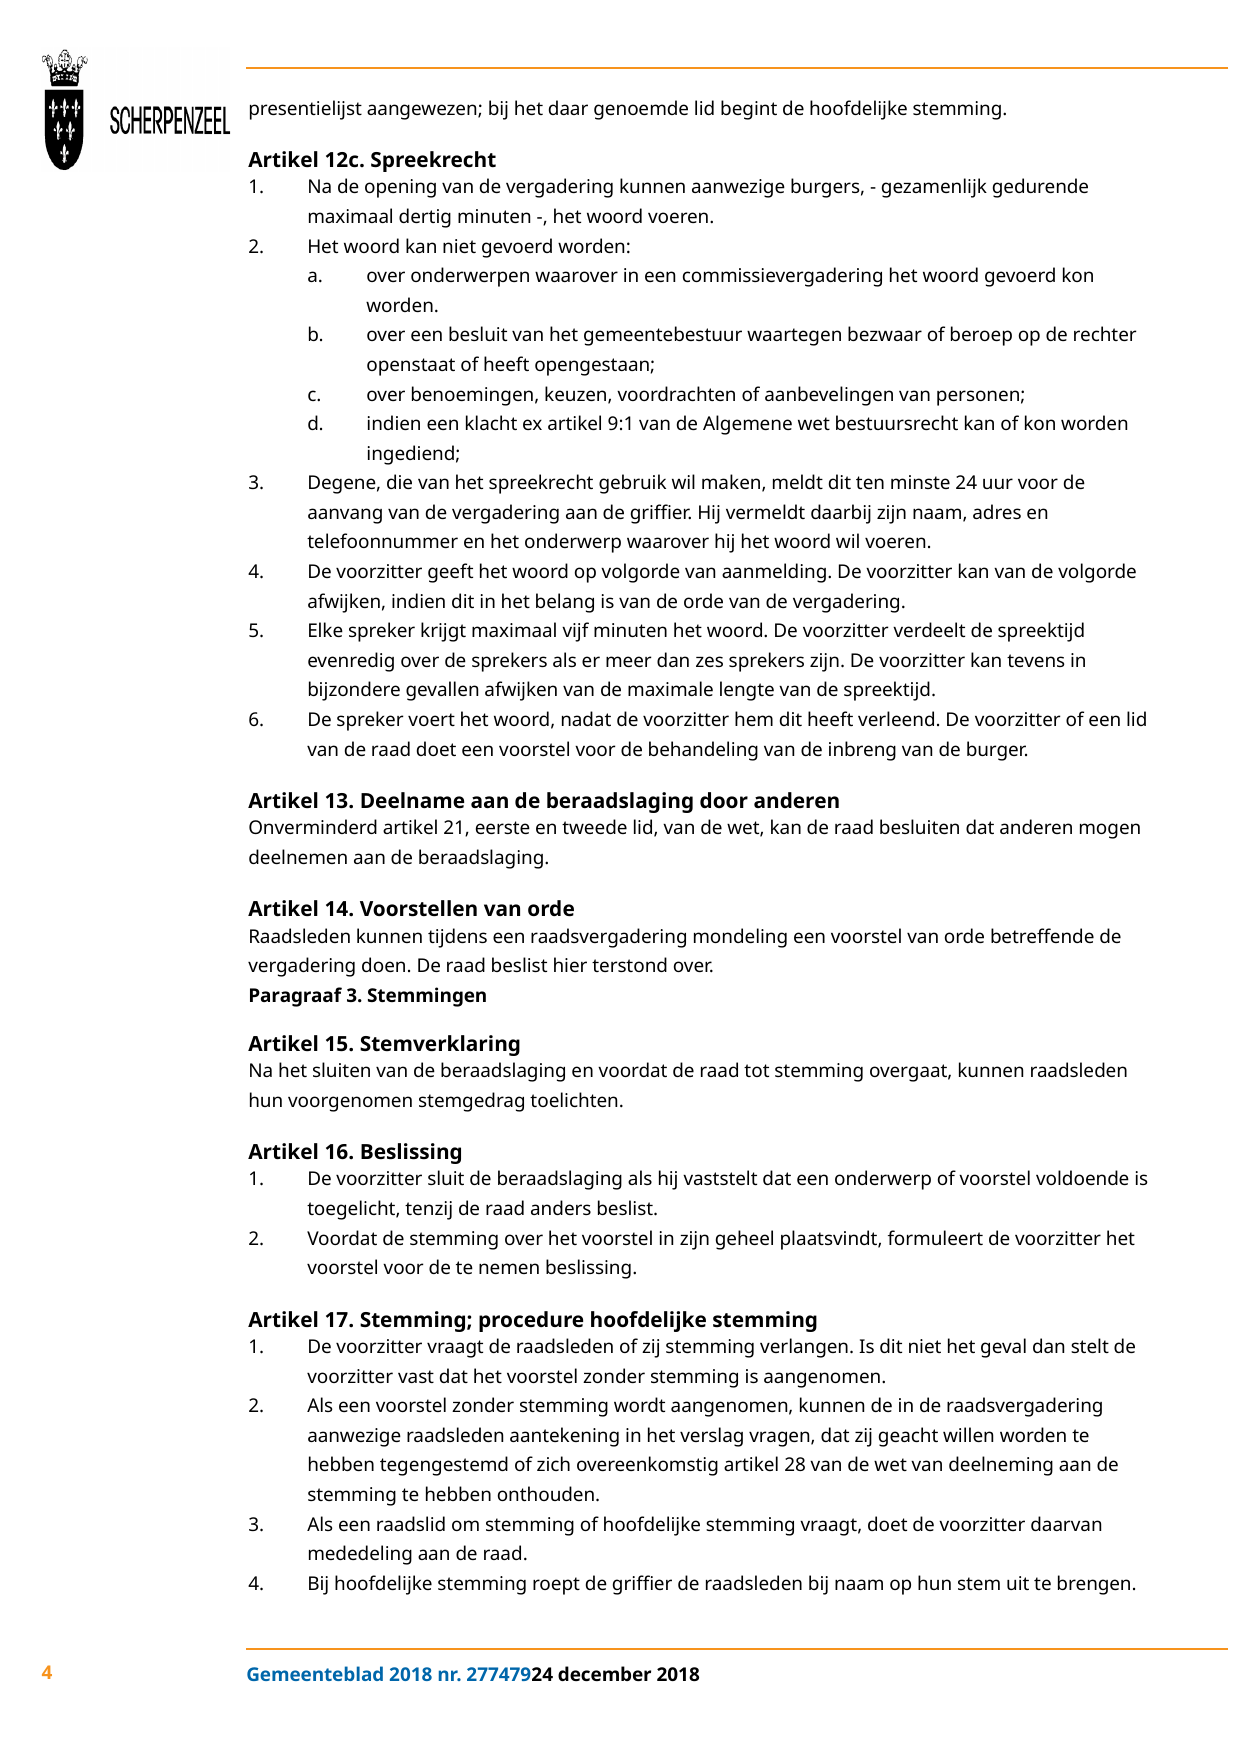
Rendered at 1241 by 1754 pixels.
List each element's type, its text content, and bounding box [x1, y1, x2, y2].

text Artikel 14. Voorstellen van orde [248, 894, 1152, 923]
list De voorzitter geeft het woord op volgorde van aanmelding. De voorzitter kan van de volgorde afwijken, indien dit in het belang is van de orde van de vergadering. [248, 558, 1152, 613]
list over benoemingen, keuzen, voordrachten of aanbevelingen van personen; [307, 381, 1152, 406]
text Onverminderd artikel 21, eerste en tweede lid, van de wet, kan de raad besluiten dat anderen mogen deelnemen aan de beraadslaging. [248, 814, 1152, 870]
picture [41, 47, 231, 172]
text Artikel 17. Stemming; procedure hoofdelijke stemming [248, 1305, 1152, 1333]
text Raadsleden kunnen tijdens een raadsvergadering mondeling een voorstel van orde betreffende de vergadering doen. De raad beslist hier terstond over. [248, 923, 1152, 978]
text Artikel 12c. Spreekrecht [248, 145, 1152, 174]
list indien een klacht ex artikel 9:1 van de Algemene wet bestuursrecht kan of kon worden ingediend; [307, 410, 1152, 466]
list Na de opening van de vergadering kunnen aanwezige burgers, - gezamenlijk gedurende maximaal dertig minuten -, het woord voeren. [248, 174, 1152, 229]
text Artikel 16. Beslissing [248, 1137, 1152, 1166]
text Artikel 15. Stemverklaring [248, 1029, 1152, 1057]
text Na het sluiten van de beraadslaging en voordat de raad tot stemming overgaat, kunnen raadsleden hun voorgenomen stemgedrag toelichten. [248, 1057, 1152, 1112]
list Voordat de stemming over het voorstel in zijn geheel plaatsvindt, formuleert de voorzitter het voorstel voor de te nemen beslissing. [248, 1225, 1152, 1280]
list Degene, die van het spreekrecht gebruik wil maken, meldt dit ten minste 24 uur voor de aanvang van de vergadering aan de griffier. Hij vermeldt daarbij zijn naam, adres en telefoonnummer en het onderwerp waarover hij het woord wil voeren. [248, 469, 1152, 554]
text Paragraaf 3. Stemmingen [248, 982, 1152, 1008]
list De voorzitter sluit de beraadslaging als hij vaststelt dat een onderwerp of voorstel voldoende is toegelicht, tenzij de raad anders beslist. [248, 1166, 1152, 1221]
list over onderwerpen waarover in een commissievergadering het woord gevoerd kon worden. [307, 262, 1152, 318]
list De voorzitter vraagt de raadsleden of zij stemming verlangen. Is dit niet het geval dan stelt de voorzitter vast dat het voorstel zonder stemming is aangenomen. [248, 1333, 1152, 1388]
list Het woord kan niet gevoerd worden: [248, 233, 1152, 258]
text Artikel 13. Deelname aan de beraadslaging door anderen [248, 786, 1152, 814]
list Als een raadslid om stemming of hoofdelijke stemming vraagt, doet de voorzitter daarvan mededeling aan de raad. [248, 1511, 1152, 1566]
list Als een voorstel zonder stemming wordt aangenomen, kunnen de in de raadsvergadering aanwezige raadsleden aantekening in het verslag vragen, dat zij geacht willen worden te hebben tegengestemd of zich overeenkomstig artikel 28 van de wet van deelneming aan de stemming te hebben onthouden. [248, 1392, 1152, 1507]
list De spreker voert het woord, nadat de voorzitter hem dit heeft verleend. De voorzitter of een lid van de raad doet een voorstel voor de behandeling van de inbreng van de burger. [248, 706, 1152, 761]
text presentielijst aangewezen; bij het daar genoemde lid begint de hoofdelijke stemming. [248, 95, 1152, 121]
list Elke spreker krijgt maximaal vijf minuten het woord. De voorzitter verdeelt de spreektijd evenredig over de sprekers als er meer dan zes sprekers zijn. De voorzitter kan tevens in bijzondere gevallen afwijken van de maximale lengte van de spreektijd. [248, 617, 1152, 702]
list over een besluit van het gemeentebestuur waartegen bezwaar of beroep op de rechter openstaat of heeft opengestaan; [307, 322, 1152, 377]
list Bij hoofdelijke stemming roept de griffier de raadsleden bij naam op hun stem uit te brengen. [248, 1570, 1152, 1596]
